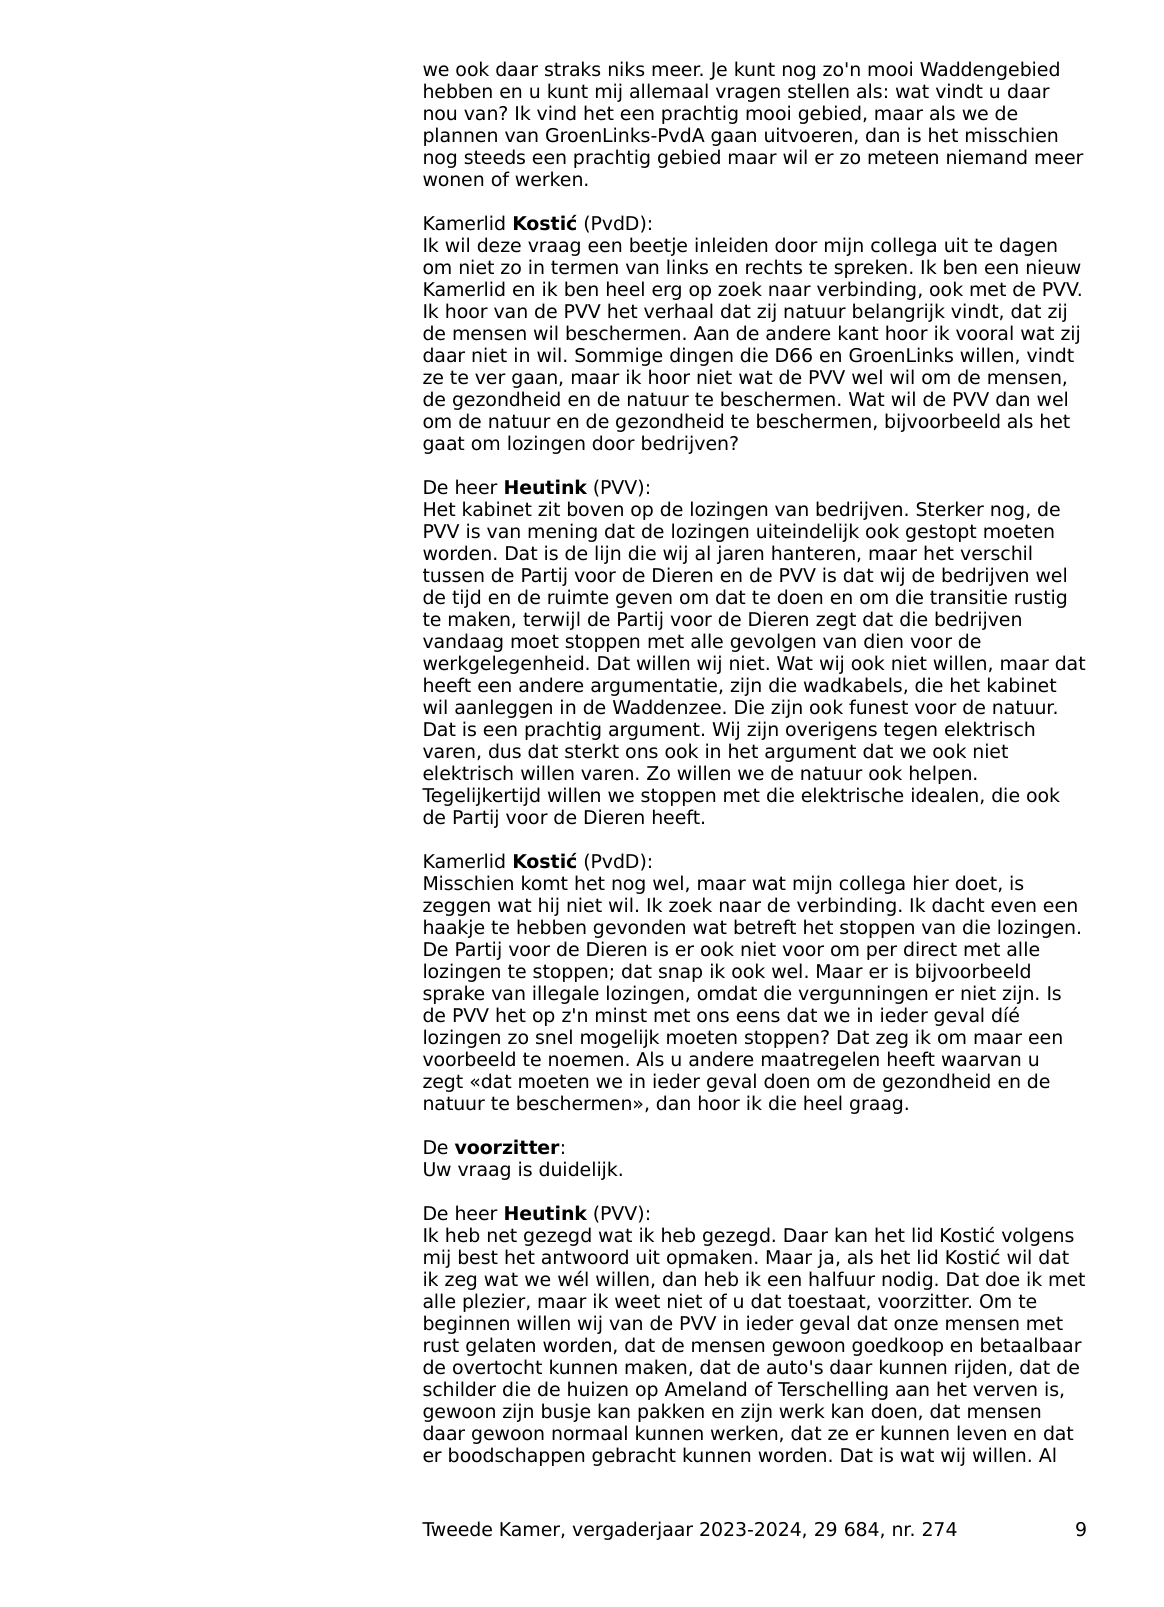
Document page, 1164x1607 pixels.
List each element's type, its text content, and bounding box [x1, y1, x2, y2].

text De voorzitter: [422, 1137, 1087, 1159]
text Ik heb net gezegd wat ik heb gezegd. Daar kan het lid Kostić volgens mij best het antwoord uit opmaken. Maar ja, als het lid Kostić wil dat ik zeg wat we wél willen, dan heb ik een halfuur nodig. Dat doe ik met alle plezier, maar ik weet niet of u dat toestaat, voorzitter. Om te beginnen willen wij van de PVV in ieder geval dat onze mensen met rust gelaten worden, dat de mensen gewoon goedkoop en betaalbaar de overtocht kunnen maken, dat de auto's daar kunnen rijden, dat de schilder die de huizen op Ameland of Terschelling aan het verven is, gewoon zijn busje kan pakken en zijn werk kan doen, dat mensen daar gewoon normaal kunnen werken, dat ze er kunnen leven en dat er boodschappen gebracht kunnen worden. Dat is wat wij willen. Al [422, 1225, 1087, 1467]
text Kamerlid Kostić (PvdD): [422, 851, 1087, 873]
text Uw vraag is duidelijk. [422, 1159, 1087, 1181]
text Ik wil deze vraag een beetje inleiden door mijn collega uit te dagen om niet zo in termen van links en rechts te spreken. Ik ben een nieuw Kamerlid en ik ben heel erg op zoek naar verbinding, ook met de PVV. Ik hoor van de PVV het verhaal dat zij natuur belangrijk vindt, dat zij de mensen wil beschermen. Aan de andere kant hoor ik vooral wat zij daar niet in wil. Sommige dingen die D66 en GroenLinks willen, vindt ze te ver gaan, maar ik hoor niet wat de PVV wel wil om de mensen, de gezondheid en de natuur te beschermen. Wat wil de PVV dan wel om de natuur en de gezondheid te beschermen, bijvoorbeeld als het gaat om lozingen door bedrijven? [422, 235, 1087, 455]
text we ook daar straks niks meer. Je kunt nog zo'n mooi Waddengebied hebben en u kunt mij allemaal vragen stellen als: wat vindt u daar nou van? Ik vind het een prachtig mooi gebied, maar als we de plannen van GroenLinks-PvdA gaan uitvoeren, dan is het misschien nog steeds een prachtig gebied maar wil er zo meteen niemand meer wonen of werken. [422, 59, 1087, 191]
text De heer Heutink (PVV): [422, 477, 1087, 499]
text Misschien komt het nog wel, maar wat mijn collega hier doet, is zeggen wat hij niet wil. Ik zoek naar de verbinding. Ik dacht even een haakje te hebben gevonden wat betreft het stoppen van die lozingen. De Partij voor de Dieren is er ook niet voor om per direct met alle lozingen te stoppen; dat snap ik ook wel. Maar er is bijvoorbeeld sprake van illegale lozingen, omdat die vergunningen er niet zijn. Is de PVV het op z'n minst met ons eens dat we in ieder geval díé lozingen zo snel mogelijk moeten stoppen? Dat zeg ik om maar een voorbeeld te noemen. Als u andere maatregelen heeft waarvan u zegt «dat moeten we in ieder geval doen om de gezondheid en de natuur te beschermen», dan hoor ik die heel graag. [422, 873, 1087, 1115]
text De heer Heutink (PVV): [422, 1203, 1087, 1225]
text Het kabinet zit boven op de lozingen van bedrijven. Sterker nog, de PVV is van mening dat de lozingen uiteindelijk ook gestopt moeten worden. Dat is de lijn die wij al jaren hanteren, maar het verschil tussen de Partij voor de Dieren en de PVV is dat wij de bedrijven wel de tijd en de ruimte geven om dat te doen en om die transitie rustig te maken, terwijl de Partij voor de Dieren zegt dat die bedrijven vandaag moet stoppen met alle gevolgen van dien voor de werkgelegenheid. Dat willen wij niet. Wat wij ook niet willen, maar dat heeft een andere argumentatie, zijn die wadkabels, die het kabinet wil aanleggen in de Waddenzee. Die zijn ook funest voor de natuur. Dat is een prachtig argument. Wij zijn overigens tegen elektrisch varen, dus dat sterkt ons ook in het argument dat we ook niet elektrisch willen varen. Zo willen we de natuur ook helpen. Tegelijkertijd willen we stoppen met die elektrische idealen, die ook de Partij voor de Dieren heeft. [422, 499, 1087, 829]
text Kamerlid Kostić (PvdD): [422, 213, 1087, 235]
